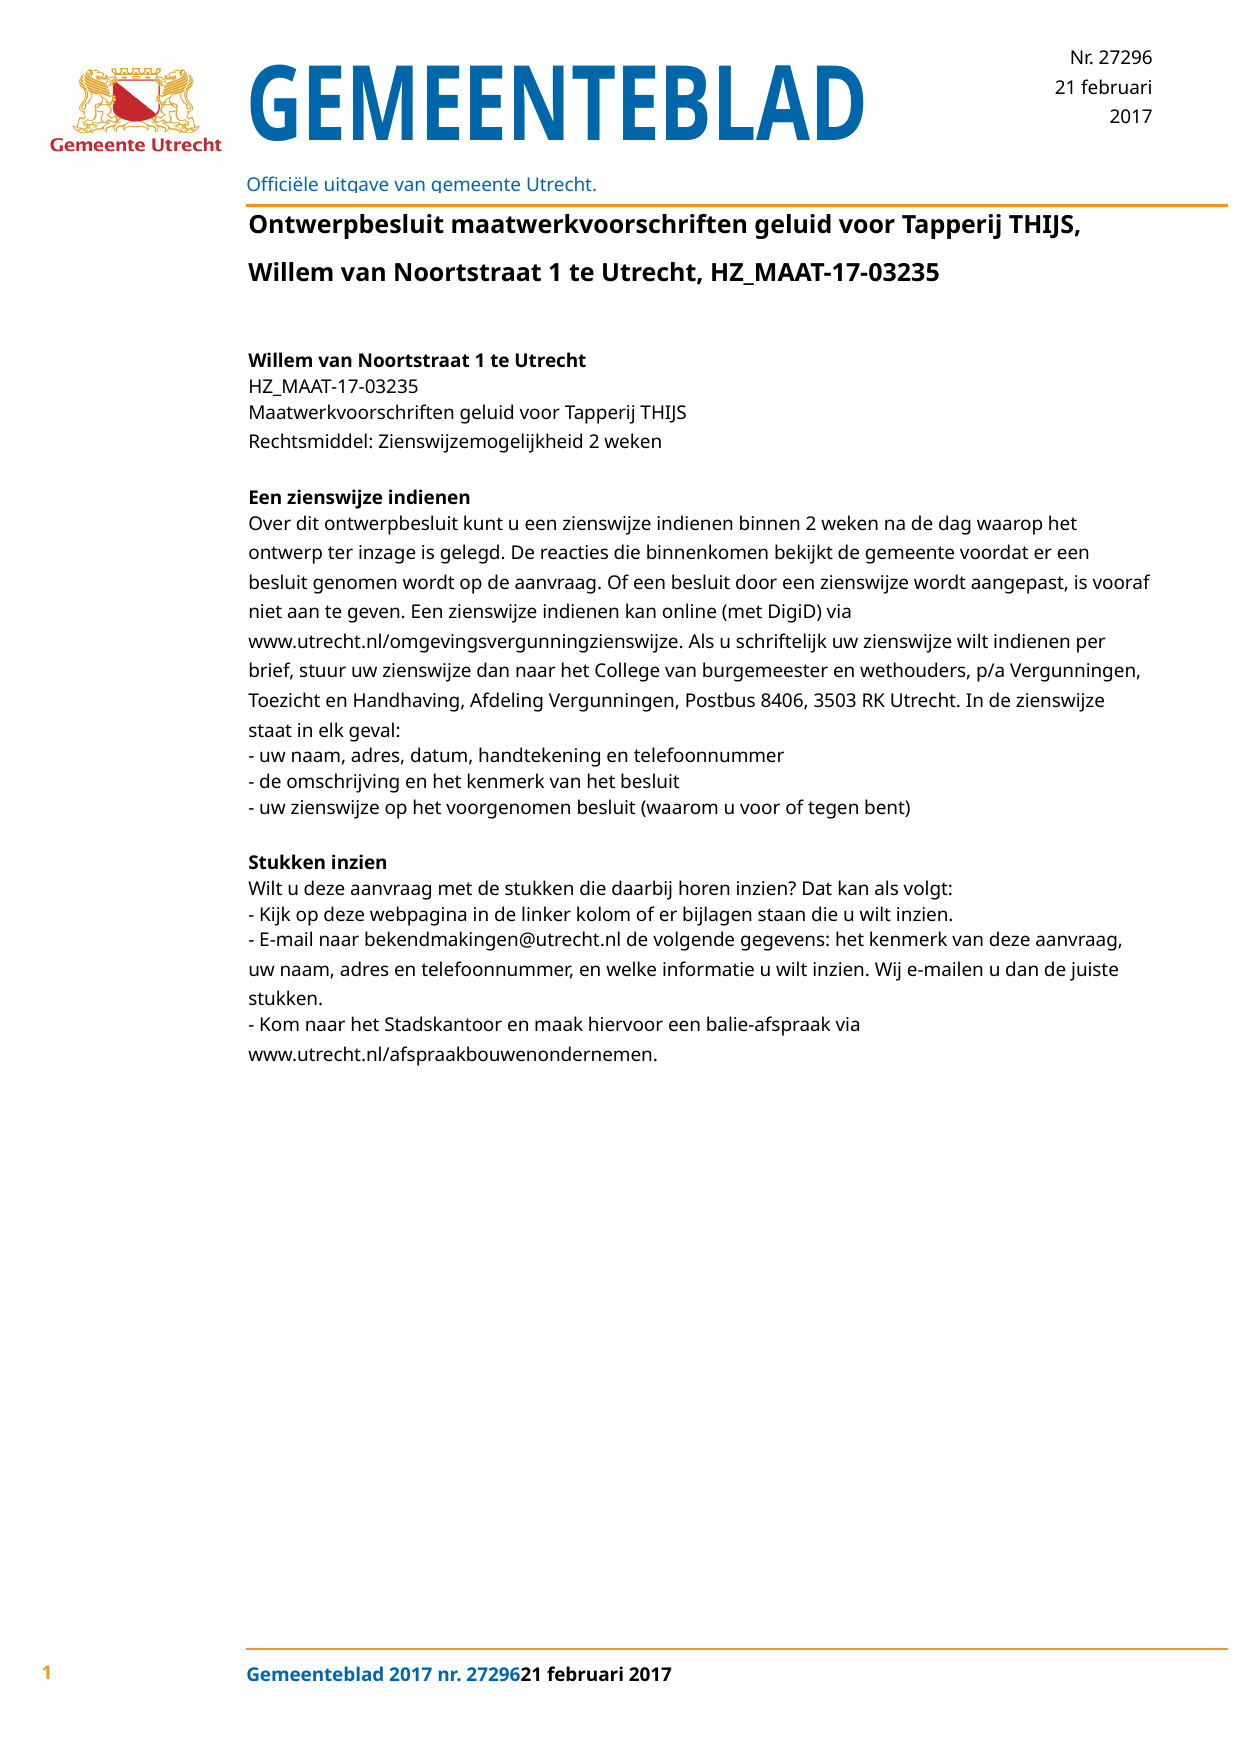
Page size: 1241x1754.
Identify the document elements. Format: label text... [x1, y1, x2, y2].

table_cell - de omschrijving en het kenmerk van het besluit [248, 768, 1152, 794]
table_cell - E-mail naar bekendmakingen@utrecht.nl de volgende gegevens: het kenmerk van deze aanvraag, uw naam, adres en telefoonnummer, en welke informatie u wilt inzien. Wij e-mailen u dan de juiste stukken. [248, 926, 1152, 1011]
text Ontwerpbesluit maatwerkvoorschriften geluid voor Tapperij THIJS, Willem van Noortstraat 1 te Utrecht, HZ_MAAT-17-03235 [248, 207, 1152, 288]
table_cell - uw zienswijze op het voorgenomen besluit (waarom u voor of tegen bent) [248, 794, 1152, 849]
table_cell Een zienswijze indienen [248, 484, 1152, 510]
table_cell Stukken inzien [248, 849, 1152, 875]
table_cell - Kijk op deze webpagina in de linker kolom of er bijlagen staan die u wilt inzien. [248, 901, 1152, 926]
table_cell - Kom naar het Stadskantoor en maak hiervoor een balie-afspraak via www.utrecht.nl/afspraakbouwenondernemen. [248, 1011, 1152, 1067]
table_cell Maatwerkvoorschriften geluid voor Tapperij THIJS Rechtsmiddel: Zienswijzemogelijkheid 2 weken [248, 399, 1152, 484]
table_cell Over dit ontwerpbesluit kunt u een zienswijze indienen binnen 2 weken na de dag waarop het ontwerp ter inzage is gelegd. De reacties die binnenkomen bekijkt de gemeente voordat er een besluit genomen wordt op de aanvraag. Of een besluit door een zienswijze wordt aangepast, is vooraf niet aan te geven. Een zienswijze indienen kan online (met DigiD) via www.utrecht.nl/omgevingsvergunningzienswijze. Als u schriftelijk uw zienswijze wilt indienen per brief, stuur uw zienswijze dan naar het College van burgemeester en wethouders, p/a Vergunningen, Toezicht en Handhaving, Afdeling Vergunningen, Postbus 8406, 3503 RK Utrecht. In de zienswijze staat in elk geval: [248, 510, 1152, 742]
picture [41, 47, 231, 172]
table_cell - uw naam, adres, datum, handtekening en telefoonnummer [248, 743, 1152, 768]
table_cell Wilt u deze aanvraag met de stukken die daarbij horen inzien? Dat kan als volgt: [248, 875, 1152, 901]
table_cell HZ_MAAT-17-03235 [248, 373, 1152, 399]
table_header Willem van Noortstraat 1 te Utrecht [248, 348, 1152, 373]
